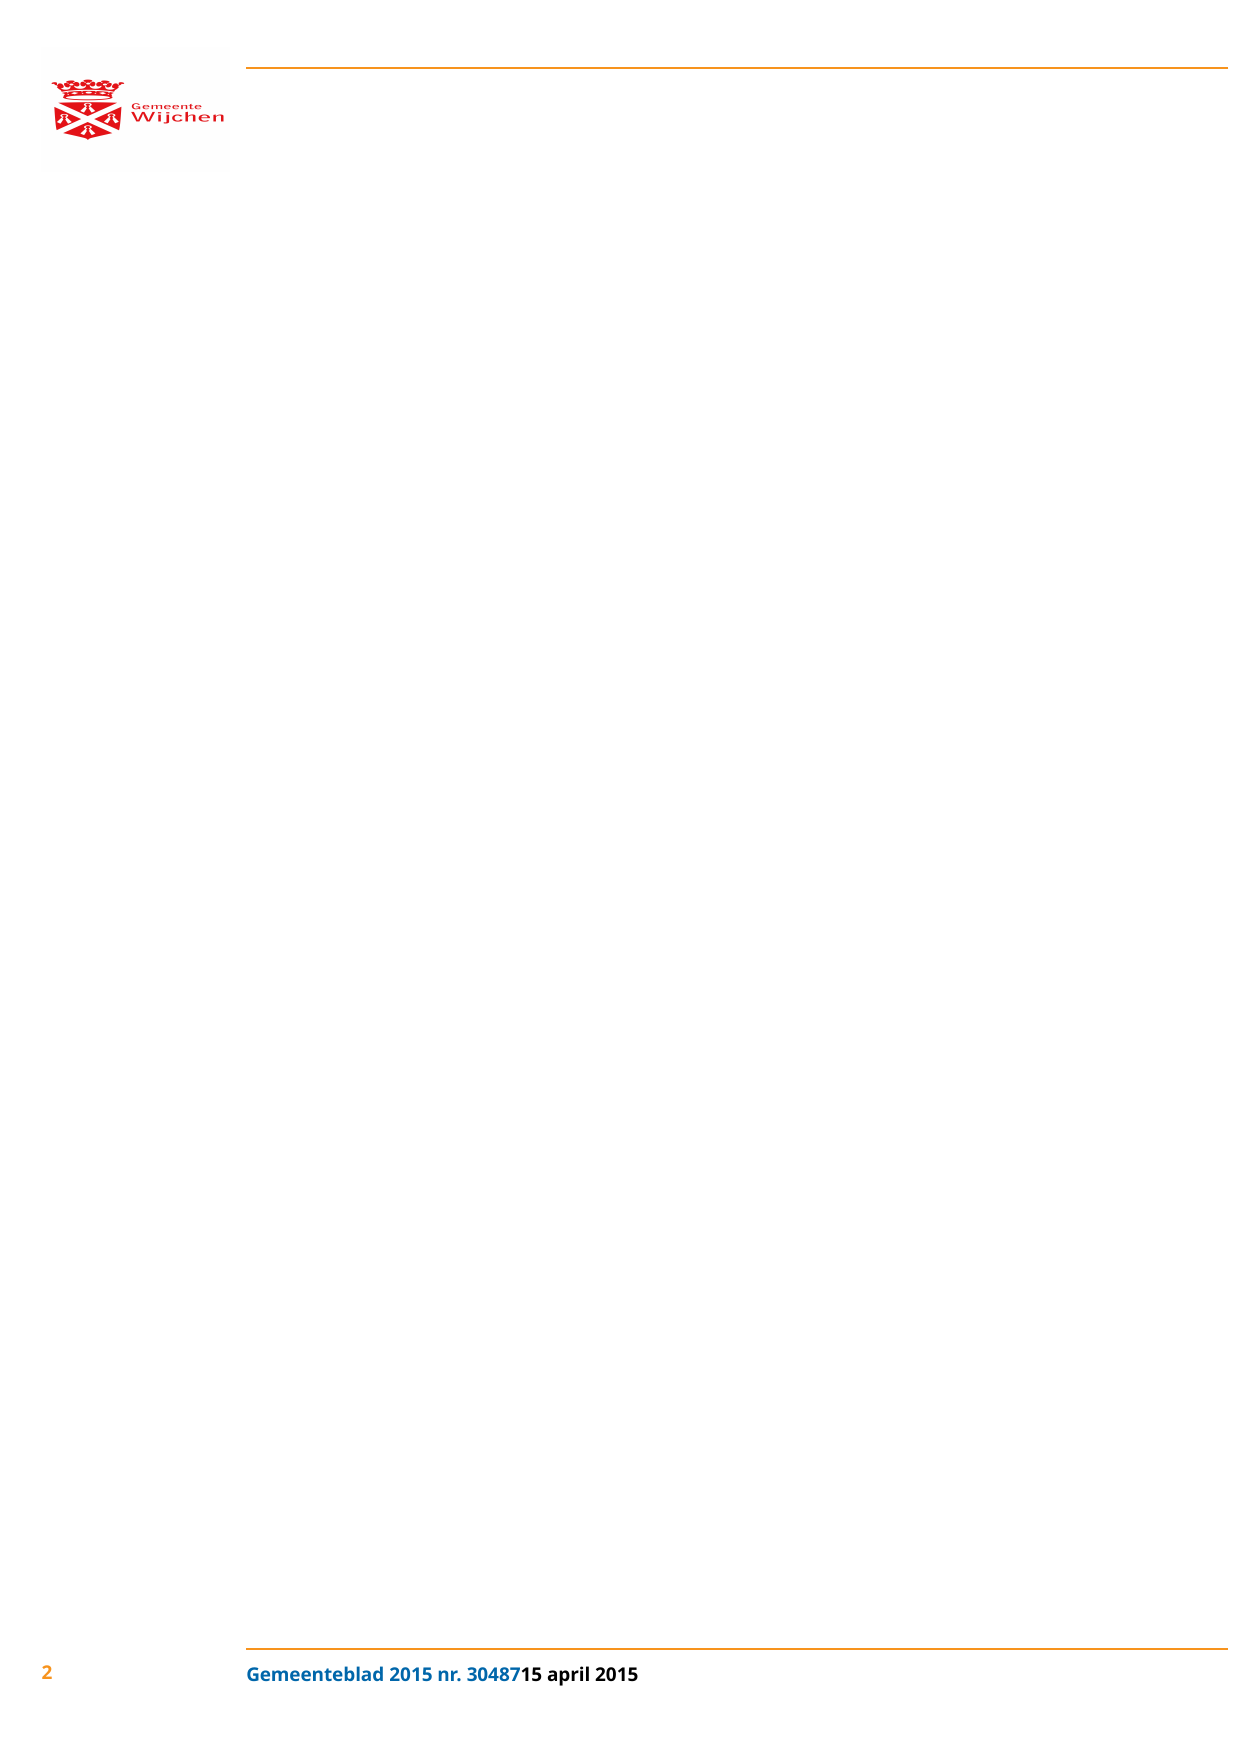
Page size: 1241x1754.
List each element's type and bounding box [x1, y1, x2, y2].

picture [41, 47, 231, 172]
